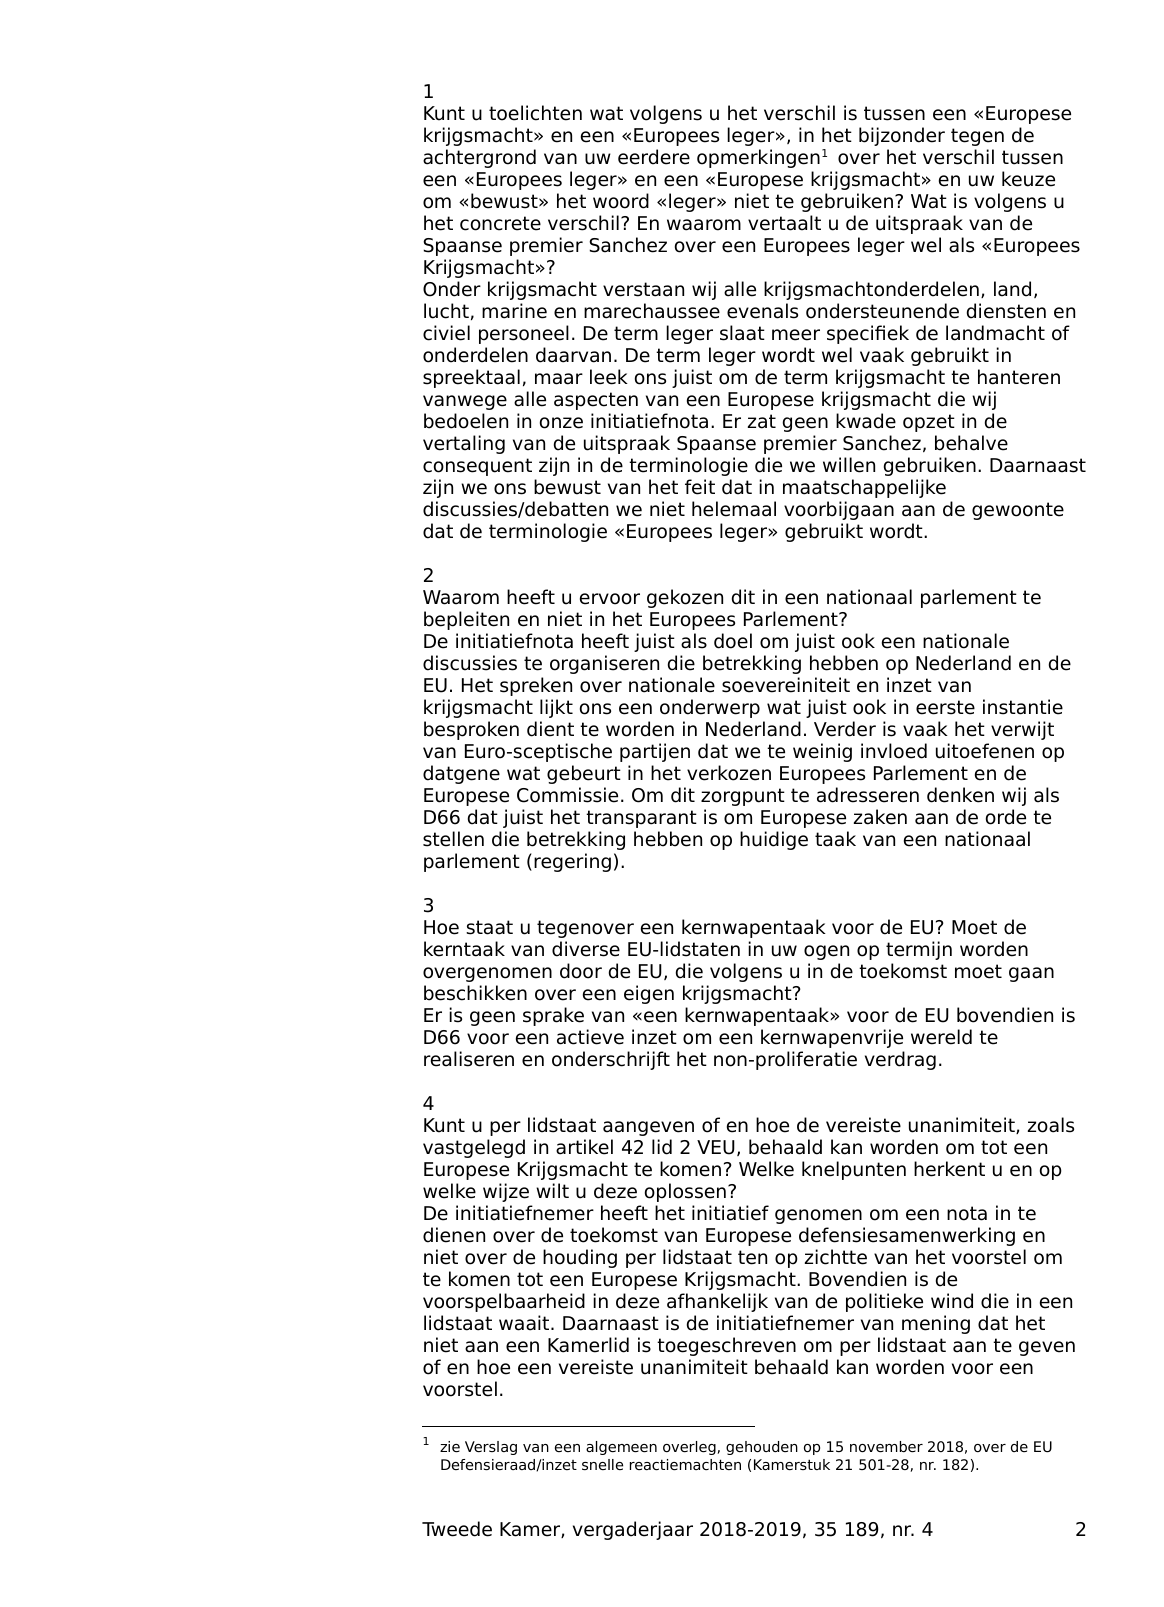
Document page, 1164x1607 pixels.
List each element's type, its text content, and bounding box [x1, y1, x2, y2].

text Kunt u per lidstaat aangeven of en hoe de vereiste unanimiteit, zoals vastgelegd in artikel 42 lid 2 VEU, behaald kan worden om tot een Europese Krijgsmacht te komen? Welke knelpunten herkent u en op welke wijze wilt u deze oplossen? [422, 1115, 1087, 1203]
text 2 [422, 565, 1087, 587]
text 4 [422, 1093, 1087, 1115]
text Hoe staat u tegenover een kernwapentaak voor de EU? Moet de kerntaak van diverse EU-lidstaten in uw ogen op termijn worden overgenomen door de EU, die volgens u in de toekomst moet gaan beschikken over een eigen krijgsmacht? [422, 917, 1087, 1005]
text Kunt u toelichten wat volgens u het verschil is tussen een «Europese krijgsmacht» en een «Europees leger», in het bijzonder tegen de achtergrond van uw eerdere opmerkingen over het verschil tussen een «Europees leger» en een «Europese krijgsmacht» en uw keuze om «bewust» het woord «leger» niet te gebruiken? Wat is volgens u het concrete verschil? En waarom vertaalt u de uitspraak van de Spaanse premier Sanchez over een Europees leger wel als «Europees Krijgsmacht»? [422, 103, 1087, 279]
text Er is geen sprake van «een kernwapentaak» voor de EU bovendien is D66 voor een actieve inzet om een kernwapenvrije wereld te realiseren en onderschrijft het non-proliferatie verdrag. [422, 1005, 1087, 1071]
text De initiatiefnemer heeft het initiatief genomen om een nota in te dienen over de toekomst van Europese defensiesamenwerking en niet over de houding per lidstaat ten op zichtte van het voorstel om te komen tot een Europese Krijgsmacht. Bovendien is de voorspelbaarheid in deze afhankelijk van de politieke wind die in een lidstaat waait. Daarnaast is de initiatiefnemer van mening dat het niet aan een Kamerlid is toegeschreven om per lidstaat aan te geven of en hoe een vereiste unanimiteit behaald kan worden voor een voorstel. [422, 1203, 1087, 1401]
text De initiatiefnota heeft juist als doel om juist ook een nationale discussies te organiseren die betrekking hebben op Nederland en de EU. Het spreken over nationale soevereiniteit en inzet van krijgsmacht lijkt ons een onderwerp wat juist ook in eerste instantie besproken dient te worden in Nederland. Verder is vaak het verwijt van Euro-sceptische partijen dat we te weinig invloed uitoefenen op datgene wat gebeurt in het verkozen Europees Parlement en de Europese Commissie. Om dit zorgpunt te adresseren denken wij als D66 dat juist het transparant is om Europese zaken aan de orde te stellen die betrekking hebben op huidige taak van een nationaal parlement (regering). [422, 631, 1087, 873]
text Onder krijgsmacht verstaan wij alle krijgsmachtonderdelen, land, lucht, marine en marechaussee evenals ondersteunende diensten en civiel personeel. De term leger slaat meer specifiek de landmacht of onderdelen daarvan. De term leger wordt wel vaak gebruikt in spreektaal, maar leek ons juist om de term krijgsmacht te hanteren vanwege alle aspecten van een Europese krijgsmacht die wij bedoelen in onze initiatiefnota. Er zat geen kwade opzet in de vertaling van de uitspraak Spaanse premier Sanchez, behalve consequent zijn in de terminologie die we willen gebruiken. Daarnaast zijn we ons bewust van het feit dat in maatschappelijke discussies/debatten we niet helemaal voorbijgaan aan de gewoonte dat de terminologie «Europees leger» gebruikt wordt. [422, 279, 1087, 543]
text Waarom heeft u ervoor gekozen dit in een nationaal parlement te bepleiten en niet in het Europees Parlement? [422, 587, 1087, 631]
text 3 [422, 895, 1087, 917]
text zie Verslag van een algemeen overleg, gehouden op 15 november 2018, over de EU Defensieraad/inzet snelle reactiemachten (Kamerstuk 21 501-28, nr. 182). [422, 1435, 1087, 1474]
text 1 [422, 81, 1087, 103]
